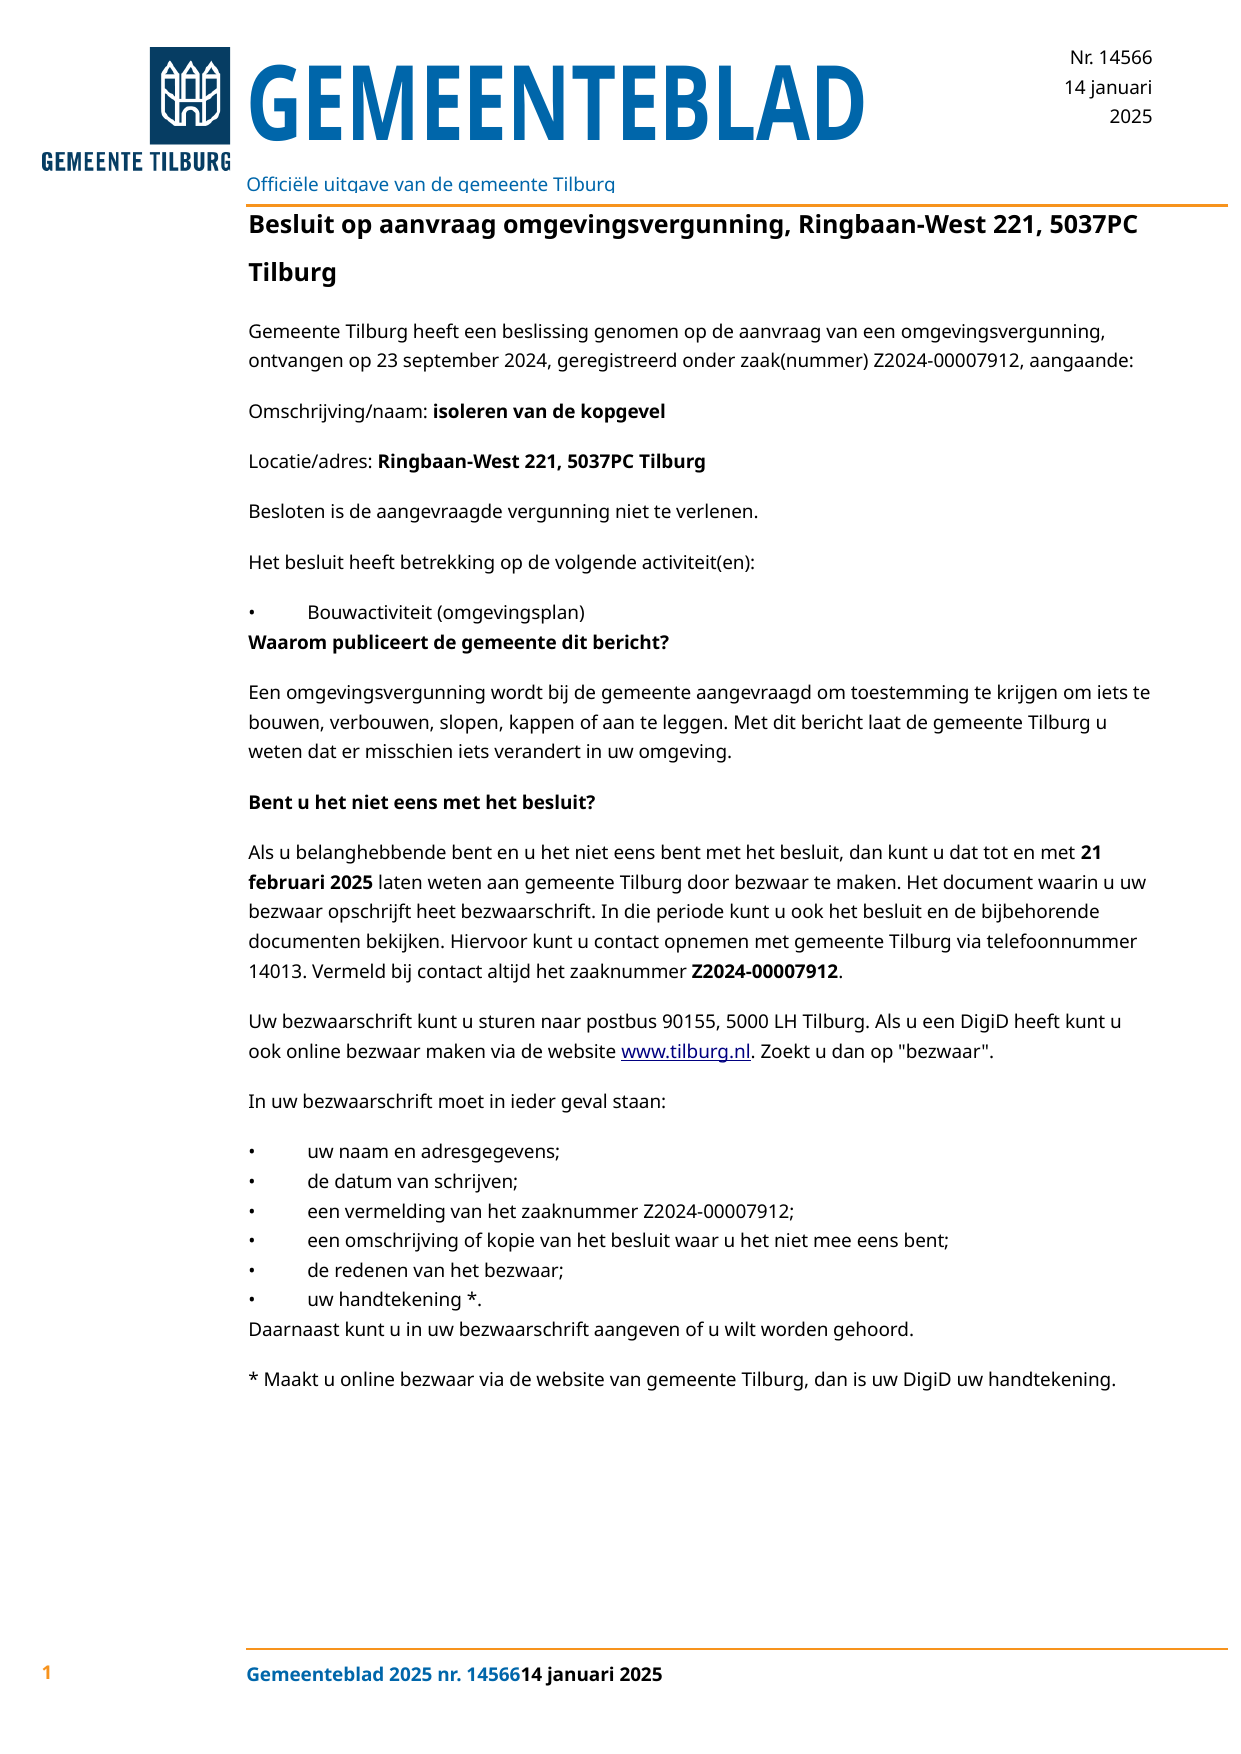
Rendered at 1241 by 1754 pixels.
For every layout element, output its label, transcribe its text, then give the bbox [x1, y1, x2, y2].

text Omschrijving/naam: isoleren van de kopgevel [248, 398, 1152, 424]
text Gemeente Tilburg heeft een beslissing genomen op de aanvraag van een omgevingsvergunning, ontvangen op 23 september 2024, geregistreerd onder zaak(nummer) Z2024-00007912, aangaande: [248, 318, 1152, 373]
list de datum van schrijven; [248, 1168, 1152, 1194]
text In uw bezwaarschrift moet in ieder geval staan: [248, 1088, 1152, 1114]
text Locatie/adres: Ringbaan-West 221, 5037PC Tilburg [248, 448, 1152, 474]
text * Maakt u online bezwaar via de website van gemeente Tilburg, dan is uw DigiD uw handtekening. [248, 1367, 1152, 1392]
picture [41, 47, 231, 172]
text Een omgevingsvergunning wordt bij de gemeente aangevraagd om toestemming te krijgen om iets te bouwen, verbouwen, slopen, kappen of aan te leggen. Met dit bericht laat de gemeente Tilburg u weten dat er misschien iets verandert in uw omgeving. [248, 679, 1152, 764]
list uw naam en adresgegevens; [248, 1139, 1152, 1164]
list de redenen van het bezwaar; [248, 1257, 1152, 1283]
text Waarom publiceert de gemeente dit bericht? [248, 629, 1152, 655]
text Als u belanghebbende bent en u het niet eens bent met het besluit, dan kunt u dat tot en met 21 februari 2025 laten weten aan gemeente Tilburg door bezwaar te maken. Het document waarin u uw bezwaar opschrijft heet bezwaarschrift. In die periode kunt u ook het besluit en de bijbehorende documenten bekijken. Hiervoor kunt u contact opnemen met gemeente Tilburg via telefoonnummer 14013. Vermeld bij contact altijd het zaaknummer Z2024-00007912. [248, 839, 1152, 984]
text Uw bezwaarschrift kunt u sturen naar postbus 90155, 5000 LH Tilburg. Als u een DigiD heeft kunt u ook online bezwaar maken via de website www.tilburg.nl. Zoekt u dan op "bezwaar". [248, 1008, 1152, 1064]
text Daarnaast kunt u in uw bezwaarschrift aangeven of u wilt worden gehoord. [248, 1316, 1152, 1342]
text Besloten is de aangevraagde vergunning niet te verlenen. [248, 499, 1152, 524]
text Bent u het niet eens met het besluit? [248, 789, 1152, 815]
list een omschrijving of kopie van het besluit waar u het niet mee eens bent; [248, 1227, 1152, 1253]
text Het besluit heeft betrekking op de volgende activiteit(en): [248, 549, 1152, 575]
list Bouwactiviteit (omgevingsplan) [248, 599, 1152, 625]
list uw handtekening *. [248, 1287, 1152, 1312]
list een vermelding van het zaaknummer Z2024-00007912; [248, 1198, 1152, 1224]
text Besluit op aanvraag omgevingsvergunning, Ringbaan-West 221, 5037PC Tilburg [248, 207, 1152, 288]
